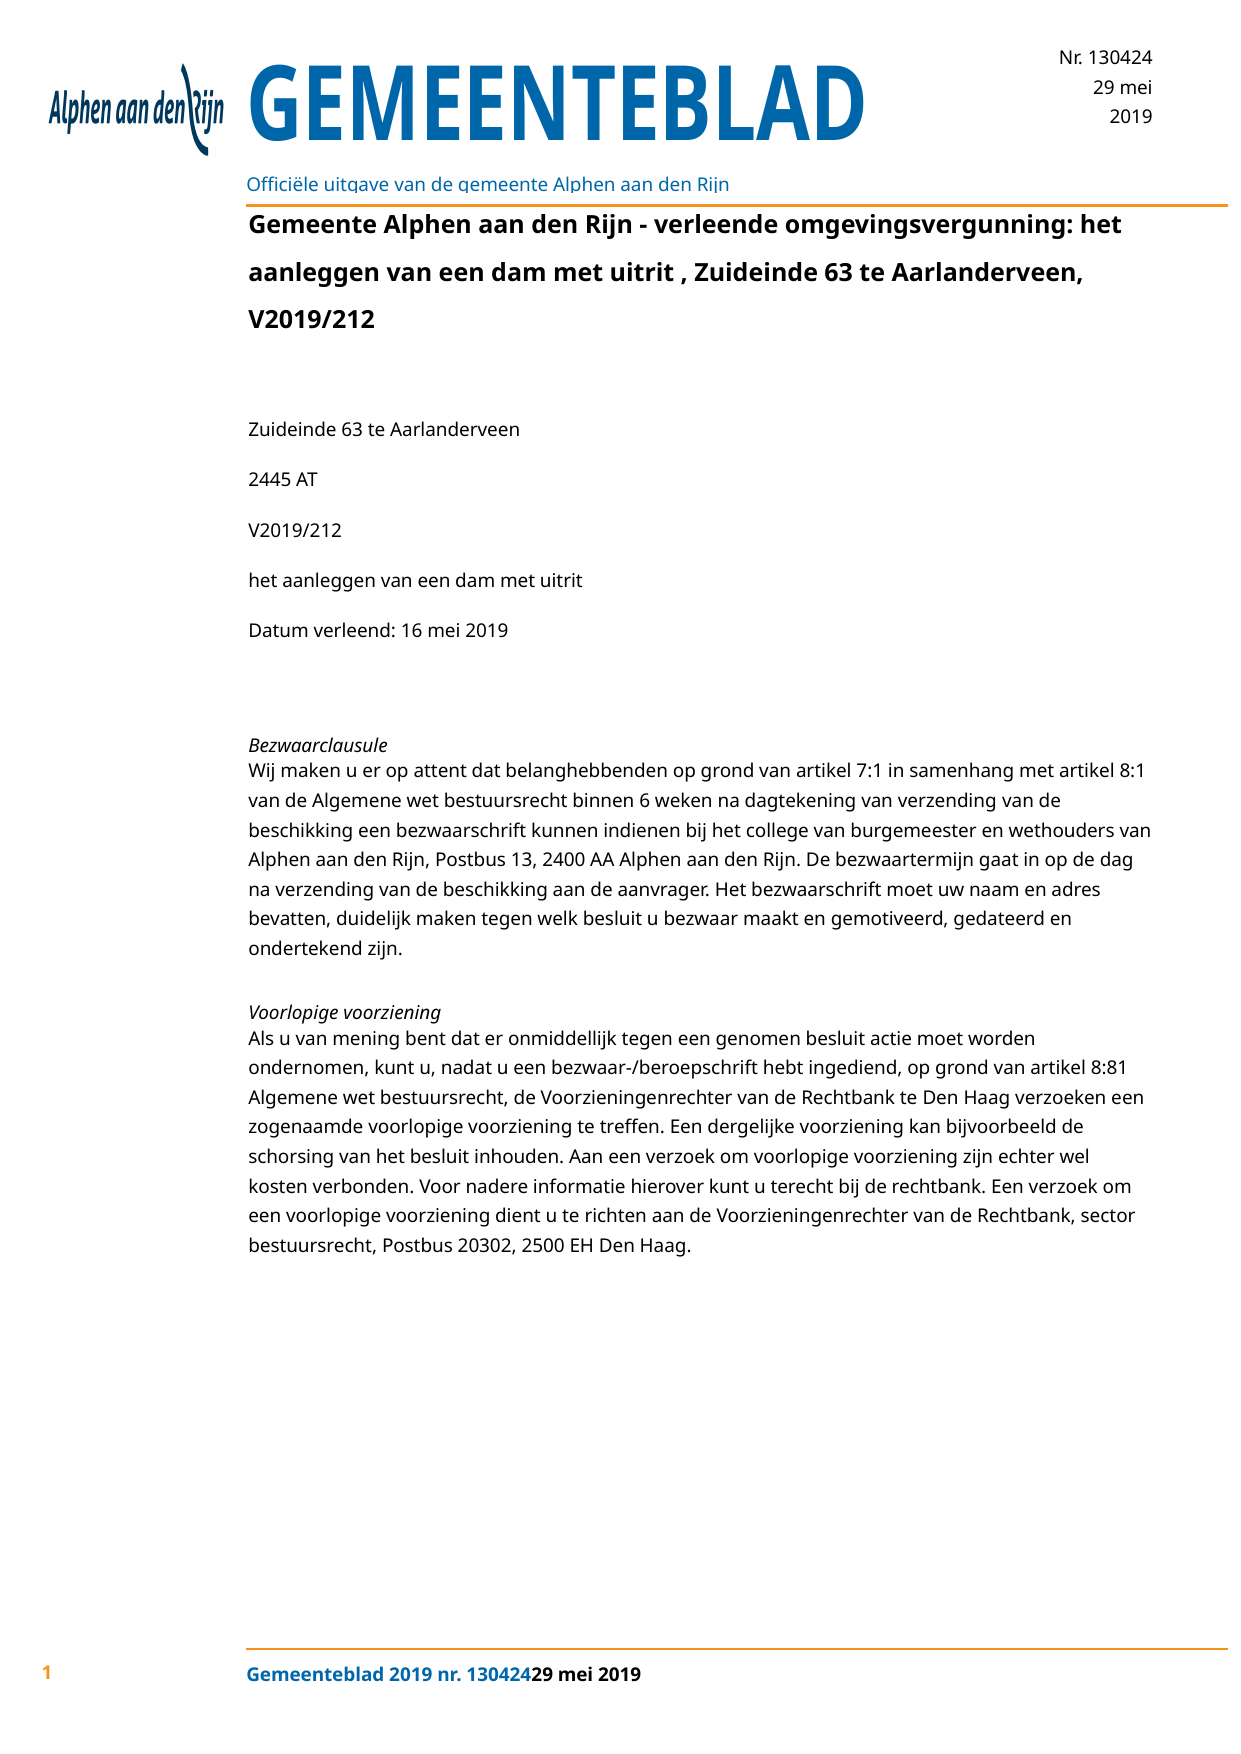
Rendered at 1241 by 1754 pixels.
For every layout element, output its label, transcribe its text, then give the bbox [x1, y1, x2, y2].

text Wij maken u er op attent dat belanghebbenden op grond van artikel 7:1 in samenhang met artikel 8:1 van de Algemene wet bestuursrecht binnen 6 weken na dagtekening van verzending van de beschikking een bezwaarschrift kunnen indienen bij het college van burgemeester en wethouders van Alphen aan den Rijn, Postbus 13, 2400 AA Alphen aan den Rijn. De bezwaartermijn gaat in op de dag na verzending van de beschikking aan de aanvrager. Het bezwaarschrift moet uw naam en adres bevatten, duidelijk maken tegen welk besluit u bezwaar maakt en gemotiveerd, gedateerd en ondertekend zijn. [248, 758, 1152, 961]
text Bezwaarclausule [248, 732, 1152, 758]
text het aanleggen van een dam met uitrit [248, 567, 1152, 593]
text Gemeente Alphen aan den Rijn - verleende omgevingsvergunning: het aanleggen van een dam met uitrit , Zuideinde 63 te Aarlanderveen, V2019/212 [248, 207, 1152, 336]
text 2445 AT [248, 466, 1152, 492]
text Voorlopige voorziening [248, 999, 1152, 1025]
text Zuideinde 63 te Aarlanderveen [248, 416, 1152, 442]
text V2019/212 [248, 517, 1152, 542]
picture [41, 47, 231, 172]
text Als u van mening bent dat er onmiddellijk tegen een genomen besluit actie moet worden ondernomen, kunt u, nadat u een bezwaar-/beroepschrift hebt ingediend, op grond van artikel 8:81 Algemene wet bestuursrecht, de Voorzieningenrechter van de Rechtbank te Den Haag verzoeken een zogenaamde voorlopige voorziening te treffen. Een dergelijke voorziening kan bijvoorbeeld de schorsing van het besluit inhouden. Aan een verzoek om voorlopige voorziening zijn echter wel kosten verbonden. Voor nadere informatie hierover kunt u terecht bij de rechtbank. Een verzoek om een voorlopige voorziening dient u te richten aan de Voorzieningenrechter van de Rechtbank, sector bestuursrecht, Postbus 20302, 2500 EH Den Haag. [248, 1025, 1152, 1258]
text Datum verleend: 16 mei 2019 [248, 618, 1152, 643]
